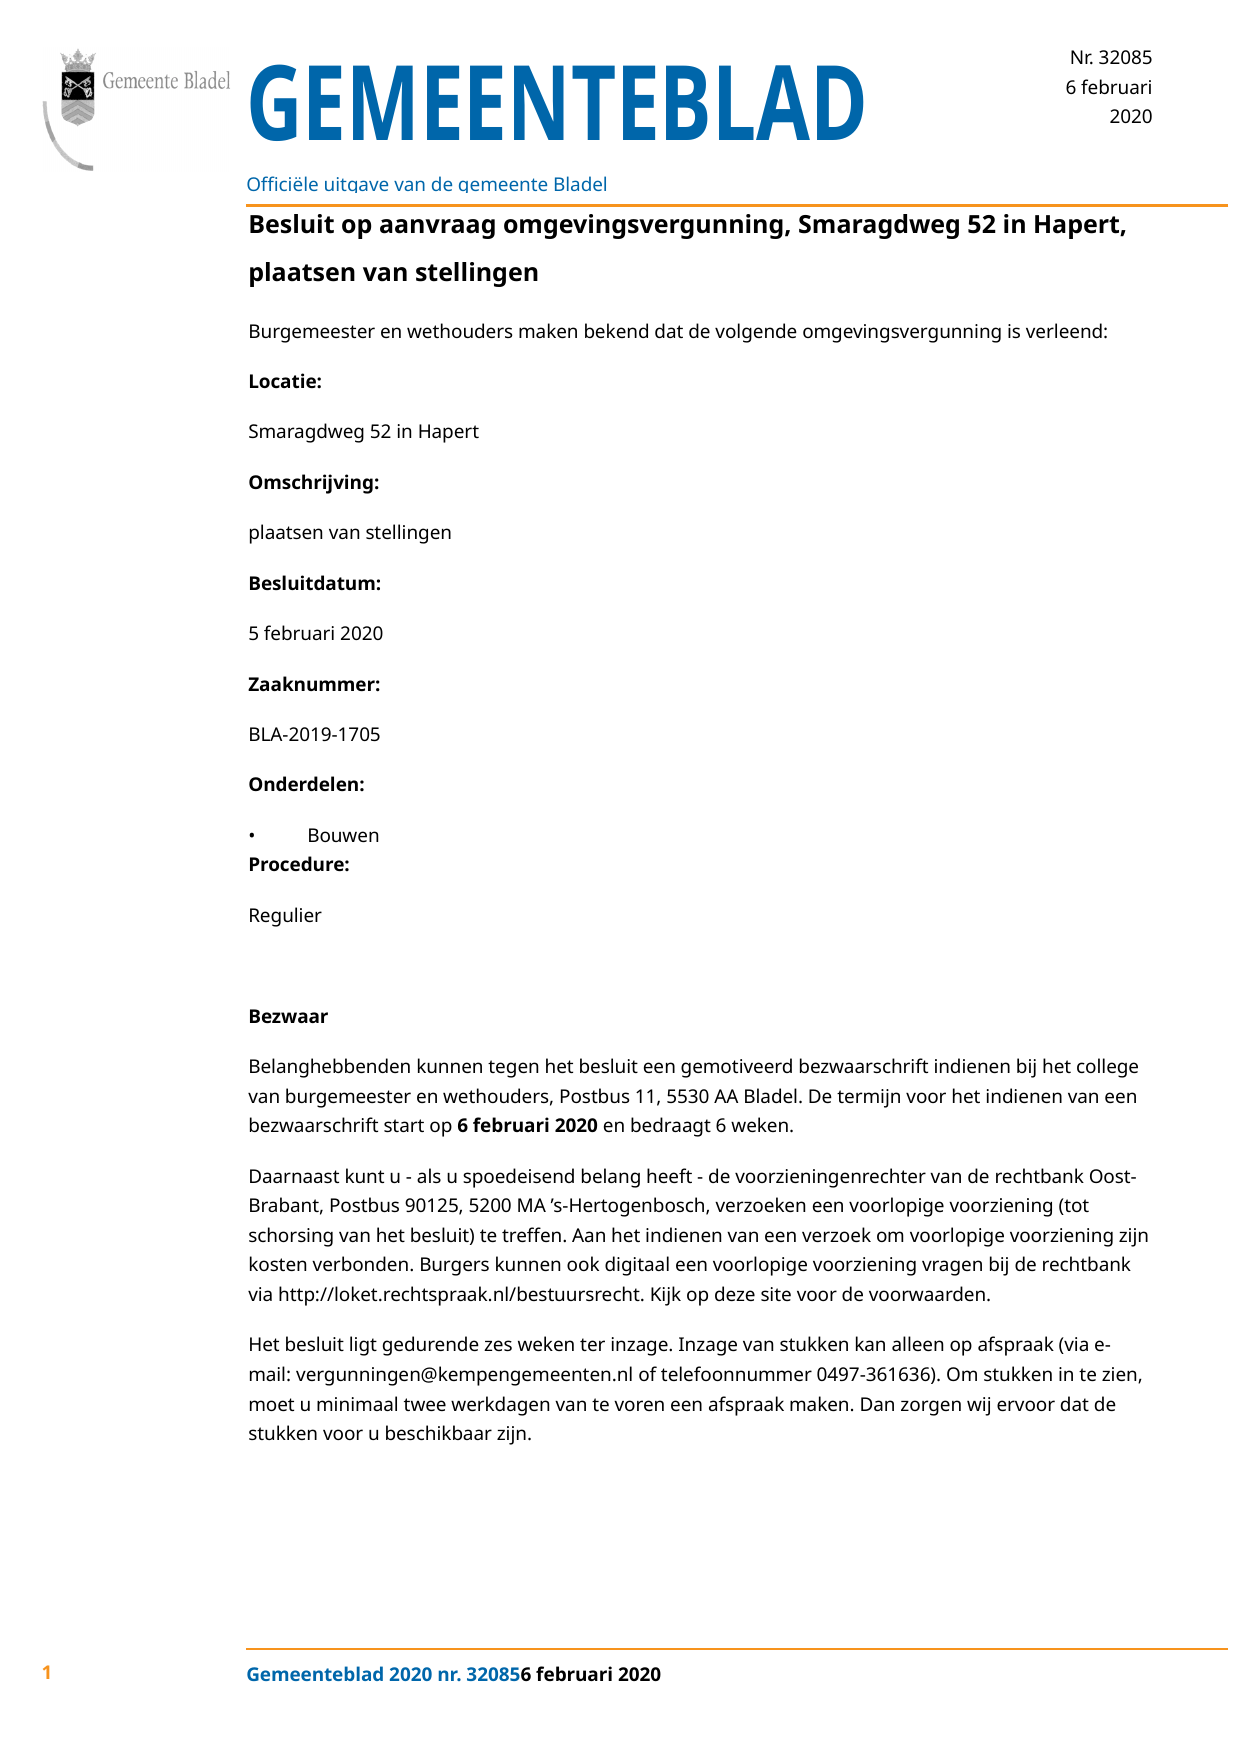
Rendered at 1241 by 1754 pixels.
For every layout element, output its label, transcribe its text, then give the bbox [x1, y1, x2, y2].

text Regulier [248, 902, 1152, 928]
text Procedure: [248, 852, 1152, 877]
text plaatsen van stellingen [248, 519, 1152, 545]
text Smaragdweg 52 in Hapert [248, 419, 1152, 444]
list Bouwen [248, 822, 1152, 848]
text Bezwaar [248, 1003, 1152, 1029]
text BLA-2019-1705 [248, 721, 1152, 747]
text Burgemeester en wethouders maken bekend dat de volgende omgevingsvergunning is verleend: [248, 318, 1152, 344]
text Zaaknummer: [248, 671, 1152, 697]
text Locatie: [248, 368, 1152, 394]
text Besluit op aanvraag omgevingsvergunning, Smaragdweg 52 in Hapert, plaatsen van stellingen [248, 207, 1152, 288]
text Het besluit ligt gedurende zes weken ter inzage. Inzage van stukken kan alleen op afspraak (via e-mail: vergunningen@kempengemeenten.nl of telefoonnummer 0497-361636). Om stukken in te zien, moet u minimaal twee werkdagen van te voren een afspraak maken. Dan zorgen wij ervoor dat de stukken voor u beschikbaar zijn. [248, 1332, 1152, 1446]
text Daarnaast kunt u - als u spoedeisend belang heeft - de voorzieningenrechter van de rechtbank Oost-Brabant, Postbus 90125, 5200 MA ’s-Hertogenbosch, verzoeken een voorlopige voorziening (tot schorsing van het besluit) te treffen. Aan het indienen van een verzoek om voorlopige voorziening zijn kosten verbonden. Burgers kunnen ook digitaal een voorlopige voorziening vragen bij de rechtbank via http://loket.rechtspraak.nl/bestuursrecht. Kijk op deze site voor de voorwaarden. [248, 1163, 1152, 1307]
text Omschrijving: [248, 469, 1152, 495]
text 5 februari 2020 [248, 620, 1152, 646]
text Onderdelen: [248, 772, 1152, 797]
text Belanghebbenden kunnen tegen het besluit een gemotiveerd bezwaarschrift indienen bij het college van burgemeester en wethouders, Postbus 11, 5530 AA Bladel. De termijn voor het indienen van een bezwaarschrift start op 6 februari 2020 en bedraagt 6 weken. [248, 1053, 1152, 1138]
picture [41, 47, 231, 172]
text Besluitdatum: [248, 570, 1152, 596]
